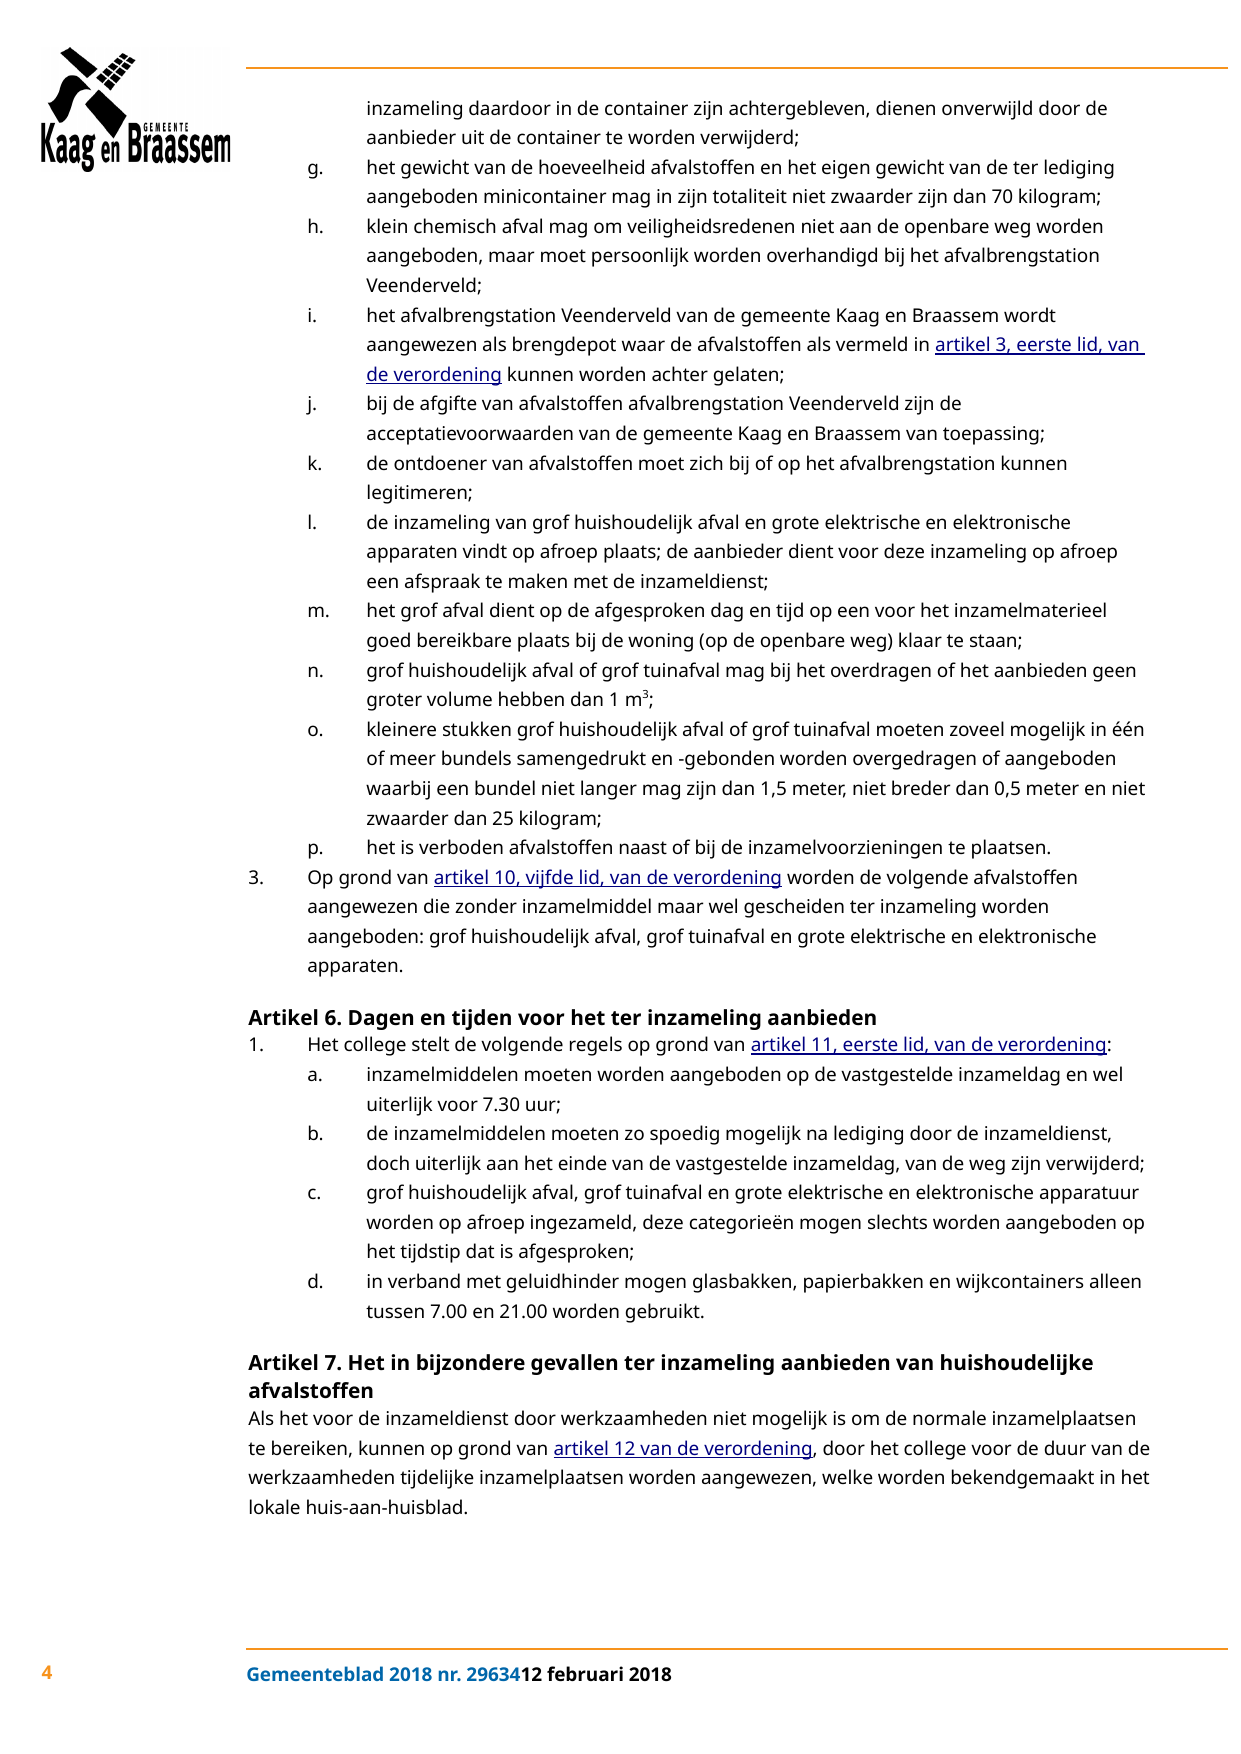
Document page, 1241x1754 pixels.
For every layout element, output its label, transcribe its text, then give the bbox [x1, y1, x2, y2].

list klein chemisch afval mag om veiligheidsredenen niet aan de openbare weg worden aangeboden, maar moet persoonlijk worden overhandigd bij het afvalbrengstation Veenderveld; [307, 213, 1152, 298]
text Als het voor de inzameldienst door werkzaamheden niet mogelijk is om de normale inzamelplaatsen te bereiken, kunnen op grond van artikel 12 van de verordening, door het college voor de duur van de werkzaamheden tijdelijke inzamelplaatsen worden aangewezen, welke worden bekendgemaakt in het lokale huis-aan-huisblad. [248, 1405, 1152, 1519]
list het gewicht van de hoeveelheid afvalstoffen en het eigen gewicht van de ter lediging aangeboden minicontainer mag in zijn totaliteit niet zwaarder zijn dan 70 kilogram; [307, 154, 1152, 209]
list grof huishoudelijk afval of grof tuinafval mag bij het overdragen of het aanbieden geen groter volume hebben dan 1 m3; [307, 657, 1152, 712]
list bij de afgifte van afvalstoffen afvalbrengstation Veenderveld zijn de acceptatievoorwaarden van de gemeente Kaag en Braassem van toepassing; [307, 391, 1152, 446]
list inzamelmiddelen moeten worden aangeboden op de vastgestelde inzameldag en wel uiterlijk voor 7.30 uur; [307, 1061, 1152, 1116]
list de ontdoener van afvalstoffen moet zich bij of op het afvalbrengstation kunnen legitimeren; [307, 450, 1152, 505]
list het grof afval dient op de afgesproken dag en tijd op een voor het inzamelmaterieel goed bereikbare plaats bij de woning (op de openbare weg) klaar te staan; [307, 598, 1152, 653]
list in verband met geluidhinder mogen glasbakken, papierbakken en wijkcontainers alleen tussen 7.00 en 21.00 worden gebruikt. [307, 1268, 1152, 1323]
list Het college stelt de volgende regels op grond van artikel 11, eerste lid, van de verordening: [248, 1032, 1152, 1057]
list de inzamelmiddelen moeten zo spoedig mogelijk na lediging door de inzameldienst, doch uiterlijk aan het einde van de vastgestelde inzameldag, van de weg zijn verwijderd; [307, 1120, 1152, 1176]
list het is verboden afvalstoffen naast of bij de inzamelvoorzieningen te plaatsen. [307, 834, 1152, 860]
picture [41, 47, 231, 172]
list inzameling daardoor in de container zijn achtergebleven, dienen onverwijld door de aanbieder uit de container te worden verwijderd; [307, 95, 1152, 150]
list het afvalbrengstation Veenderveld van de gemeente Kaag en Braassem wordt aangewezen als brengdepot waar de afvalstoffen als vermeld in artikel 3, eerste lid, van de verordening kunnen worden achter gelaten; [307, 302, 1152, 387]
list grof huishoudelijk afval, grof tuinafval en grote elektrische en elektronische apparatuur worden op afroep ingezameld, deze categorieën mogen slechts worden aangeboden op het tijdstip dat is afgesproken; [307, 1179, 1152, 1264]
list de inzameling van grof huishoudelijk afval en grote elektrische en elektronische apparaten vindt op afroep plaats; de aanbieder dient voor deze inzameling op afroep een afspraak te maken met de inzameldienst; [307, 509, 1152, 594]
list kleinere stukken grof huishoudelijk afval of grof tuinafval moeten zoveel mogelijk in één of meer bundels samengedrukt en -gebonden worden overgedragen of aangeboden waarbij een bundel niet langer mag zijn dan 1,5 meter, niet breder dan 0,5 meter en niet zwaarder dan 25 kilogram; [307, 716, 1152, 831]
list Op grond van artikel 10, vijfde lid, van de verordening worden de volgende afvalstoffen aangewezen die zonder inzamelmiddel maar wel gescheiden ter inzameling worden aangeboden: grof huishoudelijk afval, grof tuinafval en grote elektrische en elektronische apparaten. [248, 864, 1152, 978]
text Artikel 6. Dagen en tijden voor het ter inzameling aanbieden [248, 1003, 1152, 1032]
text Artikel 7. Het in bijzondere gevallen ter inzameling aanbieden van huishoudelijke afvalstoffen [248, 1348, 1152, 1405]
